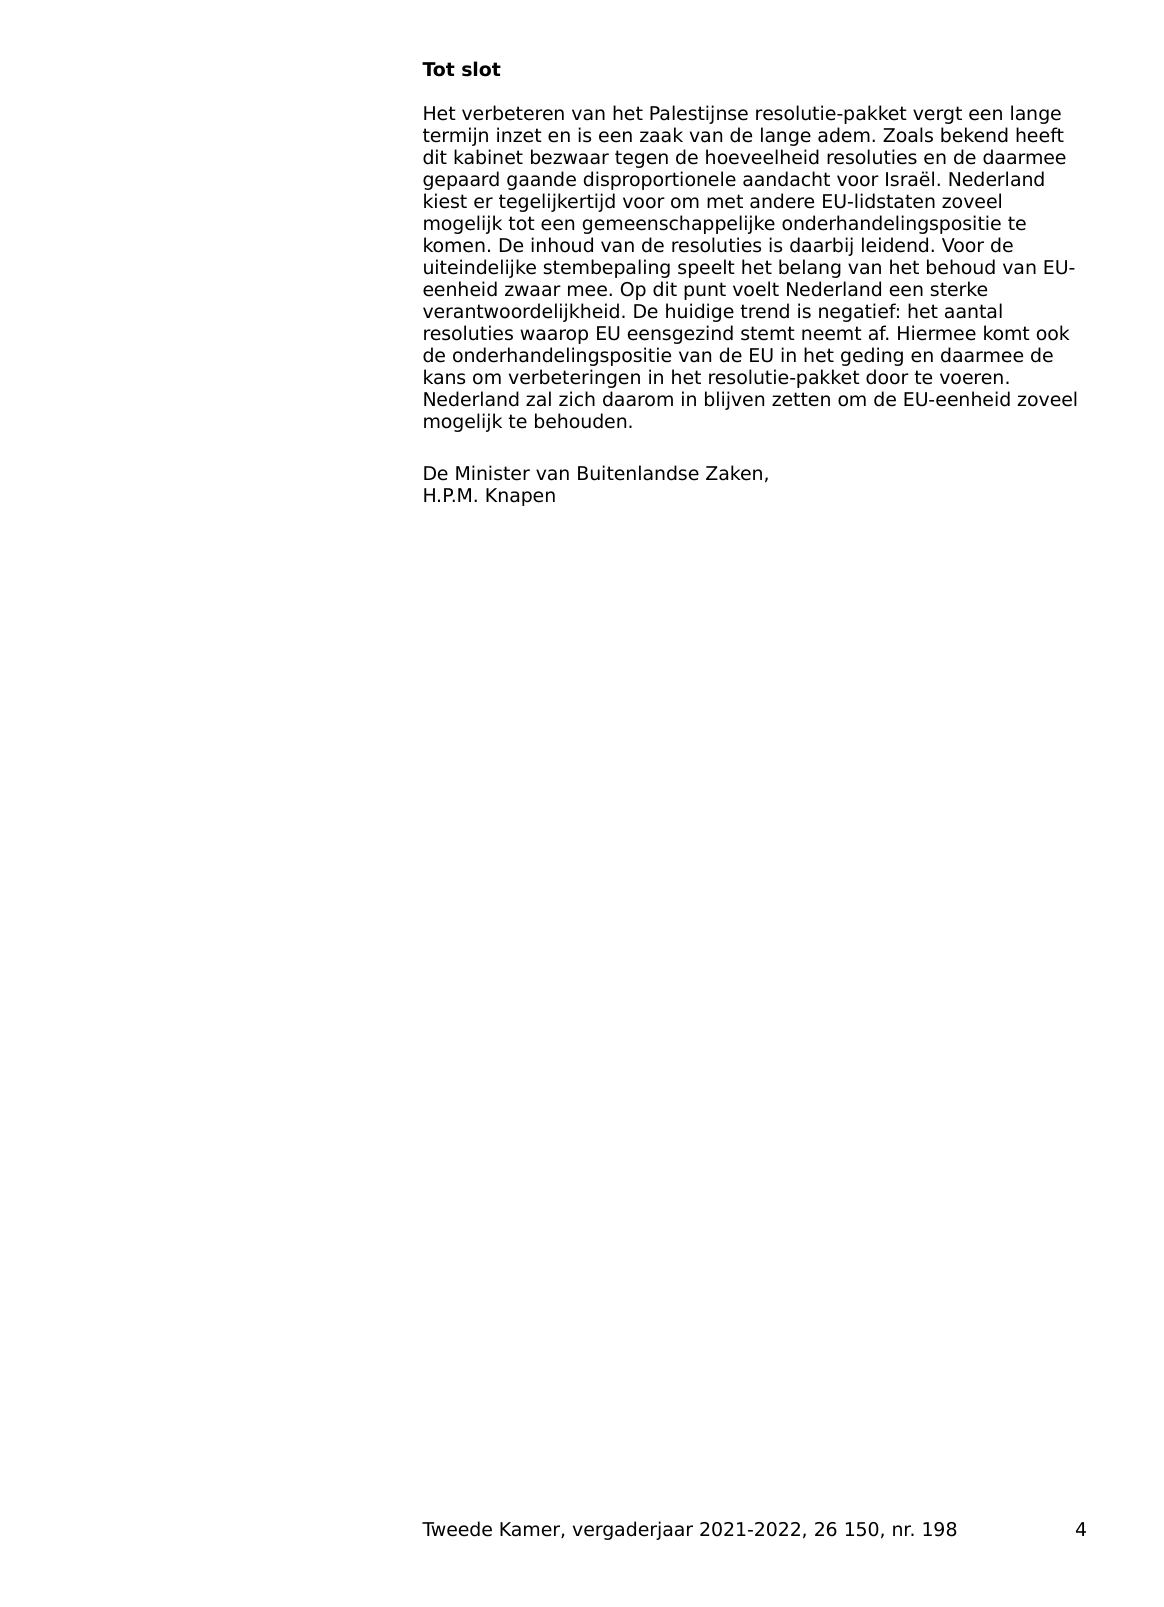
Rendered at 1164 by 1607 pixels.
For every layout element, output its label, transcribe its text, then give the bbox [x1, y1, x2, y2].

text Het verbeteren van het Palestijnse resolutie-pakket vergt een lange termijn inzet en is een zaak van de lange adem. Zoals bekend heeft dit kabinet bezwaar tegen de hoeveelheid resoluties en de daarmee gepaard gaande disproportionele aandacht voor Israël. Nederland kiest er tegelijkertijd voor om met andere EU-lidstaten zoveel mogelijk tot een gemeenschappelijke onderhandelingspositie te komen. De inhoud van de resoluties is daarbij leidend. Voor de uiteindelijke stembepaling speelt het belang van het behoud van EU-eenheid zwaar mee. Op dit punt voelt Nederland een sterke verantwoordelijkheid. De huidige trend is negatief: het aantal resoluties waarop EU eensgezind stemt neemt af. Hiermee komt ook de onderhandelingspositie van de EU in het geding en daarmee de kans om verbeteringen in het resolutie-pakket door te voeren. Nederland zal zich daarom in blijven zetten om de EU-eenheid zoveel mogelijk te behouden. [422, 103, 1087, 433]
text De Minister van Buitenlandse Zaken, H.P.M. Knapen [422, 463, 1087, 507]
subtitle Tot slot [422, 59, 1087, 81]
